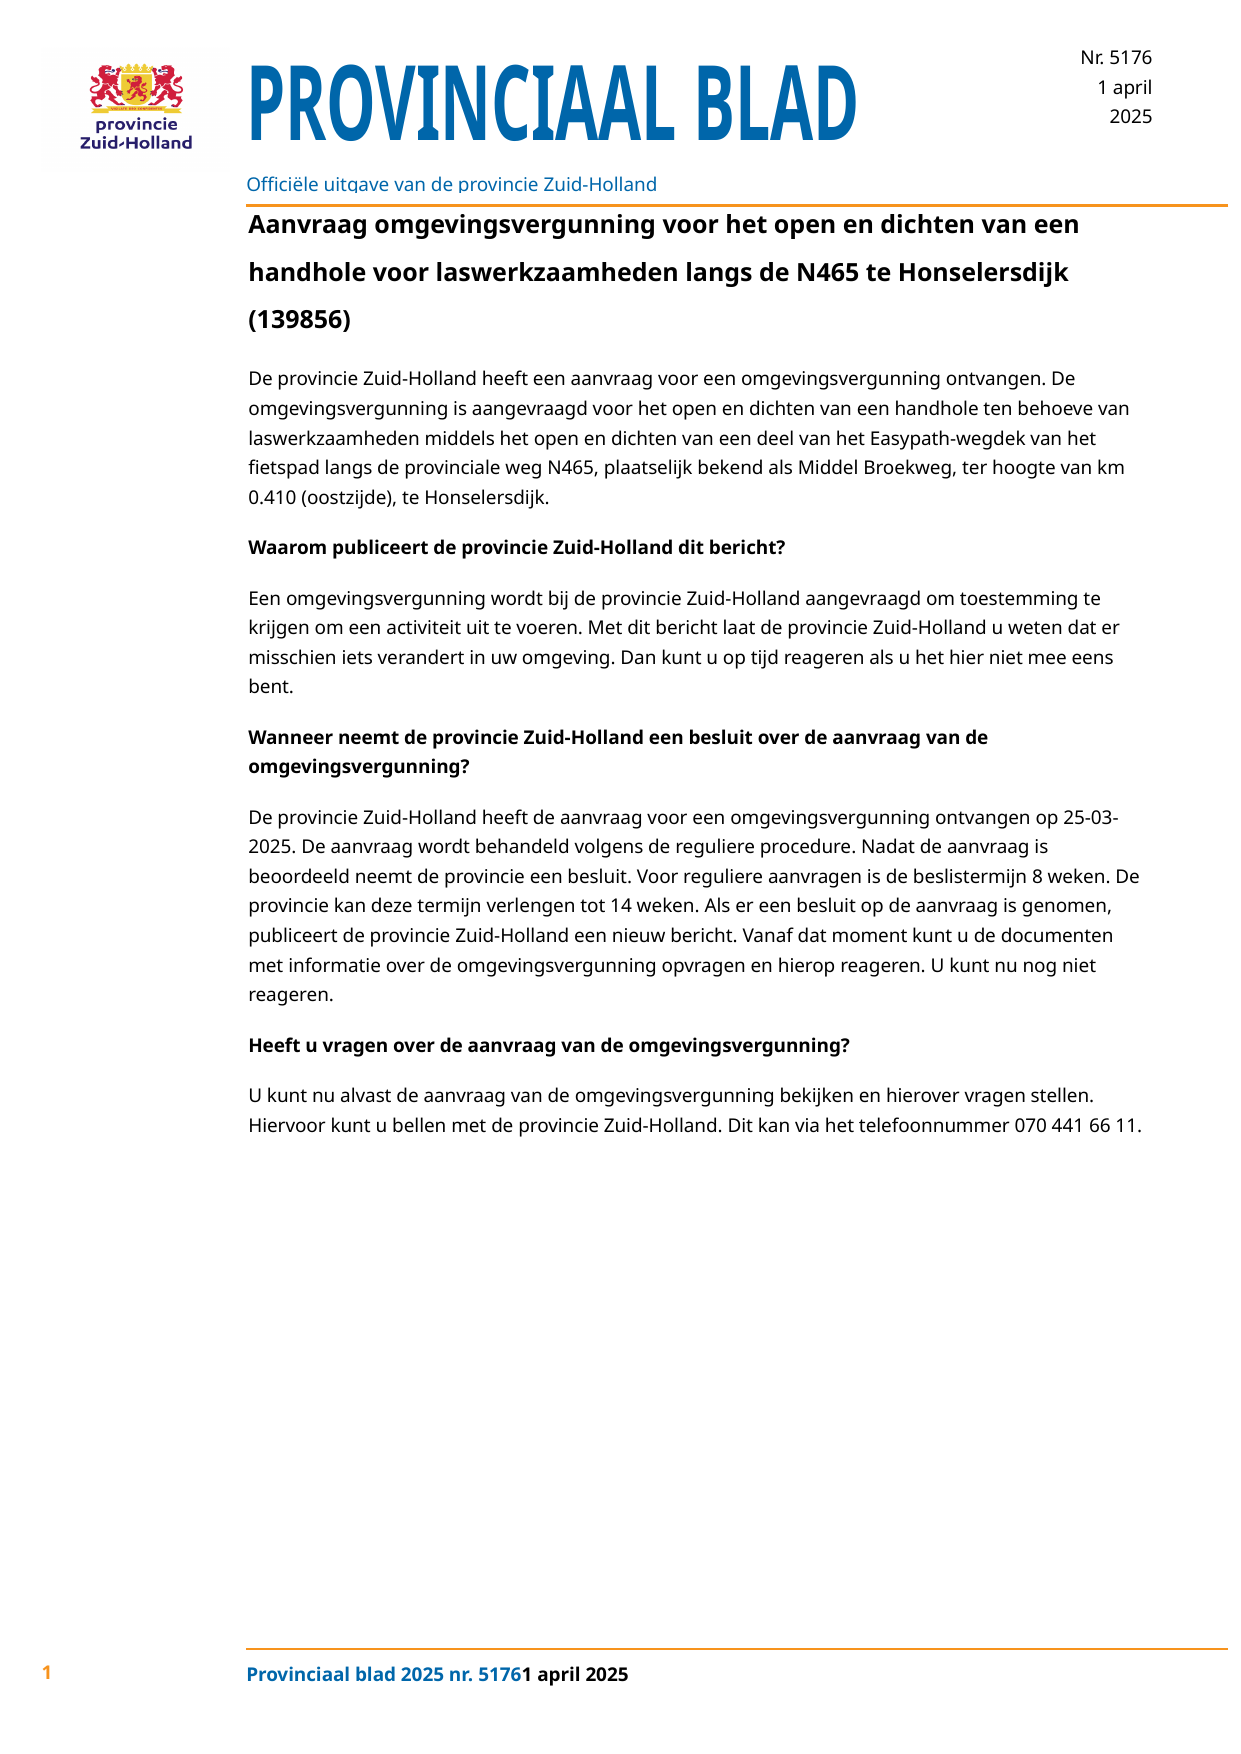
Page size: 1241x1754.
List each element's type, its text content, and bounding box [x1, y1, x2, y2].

text De provincie Zuid-Holland heeft de aanvraag voor een omgevingsvergunning ontvangen op 25-03-2025. De aanvraag wordt behandeld volgens de reguliere procedure. Nadat de aanvraag is beoordeeld neemt de provincie een besluit. Voor reguliere aanvragen is de beslistermijn 8 weken. De provincie kan deze termijn verlengen tot 14 weken. Als er een besluit op de aanvraag is genomen, publiceert de provincie Zuid-Holland een nieuw bericht. Vanaf dat moment kunt u de documenten met informatie over de omgevingsvergunning opvragen en hierop reageren. U kunt nu nog niet reageren. [248, 804, 1152, 1007]
text Heeft u vragen over de aanvraag van de omgevingsvergunning? [248, 1032, 1152, 1057]
text Een omgevingsvergunning wordt bij de provincie Zuid-Holland aangevraagd om toestemming te krijgen om een activiteit uit te voeren. Met dit bericht laat de provincie Zuid-Holland u weten dat er misschien iets verandert in uw omgeving. Dan kunt u op tijd reageren als u het hier niet mee eens bent. [248, 585, 1152, 699]
picture [41, 47, 231, 172]
text Aanvraag omgevingsvergunning voor het open en dichten van een handhole voor laswerkzaamheden langs de N465 te Honselersdijk (139856) [248, 207, 1152, 336]
text Wanneer neemt de provincie Zuid-Holland een besluit over de aanvraag van de omgevingsvergunning? [248, 724, 1152, 779]
text Waarom publiceert de provincie Zuid-Holland dit bericht? [248, 534, 1152, 560]
text De provincie Zuid-Holland heeft een aanvraag voor een omgevingsvergunning ontvangen. De omgevingsvergunning is aangevraagd voor het open en dichten van een handhole ten behoeve van laswerkzaamheden middels het open en dichten van een deel van het Easypath-wegdek van het fietspad langs de provinciale weg N465, plaatselijk bekend als Middel Broekweg, ter hoogte van km 0.410 (oostzijde), te Honselersdijk. [248, 366, 1152, 509]
text U kunt nu alvast de aanvraag van de omgevingsvergunning bekijken en hierover vragen stellen. Hiervoor kunt u bellen met de provincie Zuid-Holland. Dit kan via het telefoonnummer 070 441 66 11. [248, 1082, 1152, 1137]
